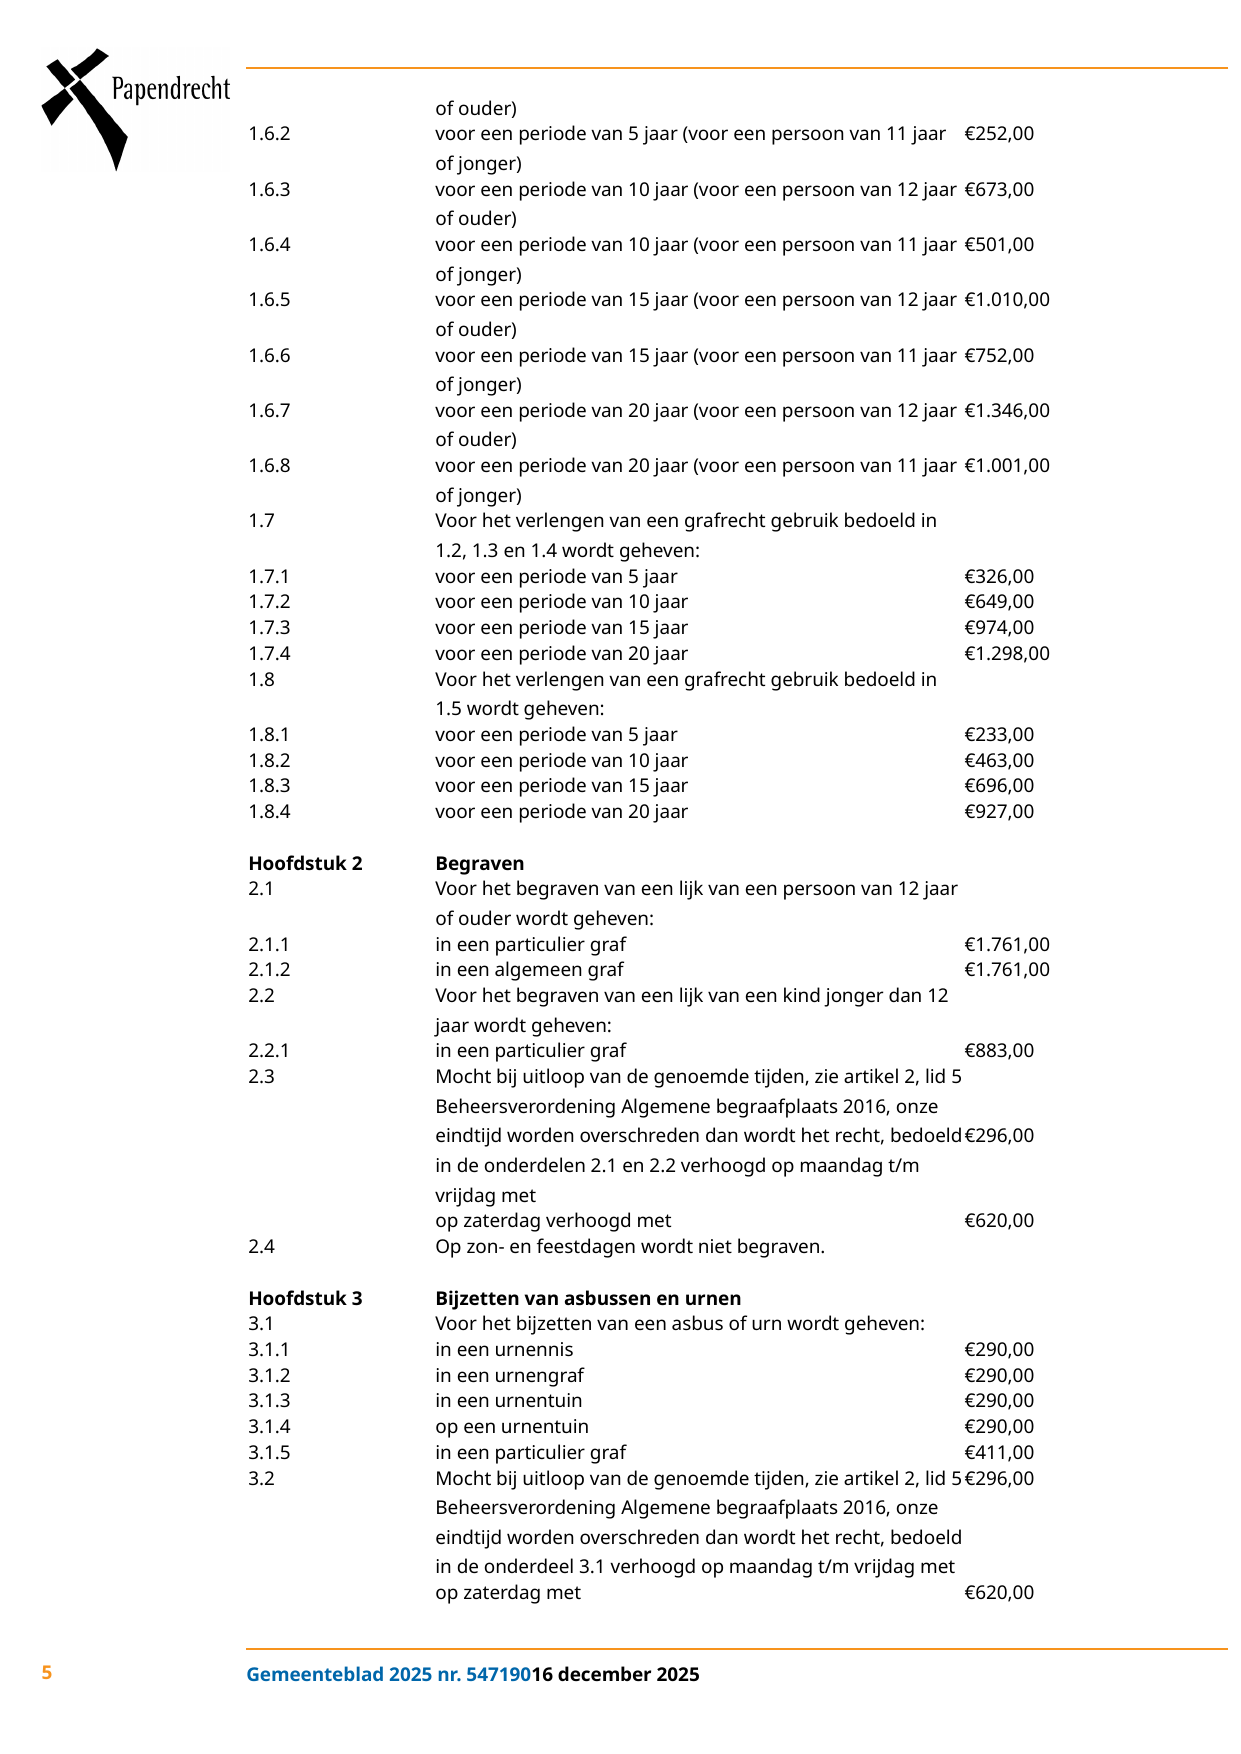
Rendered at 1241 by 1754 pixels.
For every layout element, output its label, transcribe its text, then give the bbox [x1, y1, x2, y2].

table_cell Op zon- en feestdagen wordt niet begraven. [435, 1233, 964, 1259]
table_cell [964, 983, 1152, 1038]
table_cell [964, 824, 1152, 850]
table_cell €501,00 [964, 231, 1152, 286]
table_cell Voor het begraven van een lijk van een kind jonger dan 12 jaar wordt geheven: [435, 983, 964, 1038]
table_cell [964, 1310, 1152, 1336]
table_cell €411,00 [964, 1439, 1152, 1465]
table_cell voor een periode van 20 jaar (voor een persoon van 11 jaar of jonger) [435, 453, 964, 508]
table_cell 3.2 [248, 1465, 435, 1579]
table_cell voor een periode van 10 jaar [435, 589, 964, 614]
table_cell 1.8.2 [248, 747, 435, 773]
table_cell [435, 1259, 964, 1285]
table_cell €752,00 [964, 342, 1152, 397]
table_cell 2.2 [248, 983, 435, 1038]
table_cell €1.346,00 [964, 397, 1152, 452]
table_cell [435, 824, 964, 850]
table_cell in een particulier graf [435, 931, 964, 957]
table_cell voor een periode van 20 jaar [435, 640, 964, 666]
table_cell €673,00 [964, 176, 1152, 231]
table_cell 1.6.3 [248, 176, 435, 231]
table_cell Voor het bijzetten van een asbus of urn wordt geheven: [435, 1310, 964, 1336]
table_cell €290,00 [964, 1336, 1152, 1362]
table_cell 2.1.1 [248, 931, 435, 957]
table_cell [964, 508, 1152, 563]
table_cell in een urnennis [435, 1336, 964, 1362]
table_cell €620,00 [964, 1208, 1152, 1233]
table_cell 1.8 [248, 666, 435, 721]
table_cell €290,00 [964, 1362, 1152, 1388]
table_cell €620,00 [964, 1579, 1152, 1605]
table_cell Mocht bij uitloop van de genoemde tijden, zie artikel 2, lid 5 Beheersverordening Algemene begraafplaats 2016, onze eindtijd worden overschreden dan wordt het recht, bedoeld in de onderdeel 3.1 verhoogd op maandag t/m vrijdag met [435, 1465, 964, 1579]
table_cell 1.6.4 [248, 231, 435, 286]
table_cell €296,00 [964, 1465, 1152, 1579]
table_cell €1.761,00 [964, 931, 1152, 957]
table_cell 3.1.2 [248, 1362, 435, 1388]
table_cell €296,00 [964, 1064, 1152, 1207]
table_cell €326,00 [964, 563, 1152, 589]
picture [41, 47, 231, 172]
table_cell €290,00 [964, 1388, 1152, 1413]
table_cell €974,00 [964, 615, 1152, 640]
table_cell 1.7.2 [248, 589, 435, 614]
table_cell 1.7.3 [248, 615, 435, 640]
table_cell Begraven [435, 850, 964, 876]
table_cell [964, 1285, 1152, 1310]
table_cell op een urnentuin [435, 1413, 964, 1439]
table_cell 1.6.6 [248, 342, 435, 397]
table_cell Voor het verlengen van een grafrecht gebruik bedoeld in 1.2, 1.3 en 1.4 wordt geheven: [435, 508, 964, 563]
table_cell Mocht bij uitloop van de genoemde tijden, zie artikel 2, lid 5 Beheersverordening Algemene begraafplaats 2016, onze eindtijd worden overschreden dan wordt het recht, bedoeld in de onderdelen 2.1 en 2.2 verhoogd op maandag t/m vrijdag met [435, 1064, 964, 1207]
table_cell voor een periode van 10 jaar (voor een persoon van 12 jaar of ouder) [435, 176, 964, 231]
table_cell 2.1.2 [248, 957, 435, 982]
table_cell €649,00 [964, 589, 1152, 614]
table_cell €696,00 [964, 773, 1152, 798]
table_cell of ouder) [435, 95, 964, 121]
table_cell in een particulier graf [435, 1038, 964, 1063]
table_cell [964, 95, 1152, 121]
table_cell voor een periode van 10 jaar [435, 747, 964, 773]
table_cell 3.1.4 [248, 1413, 435, 1439]
table_cell in een particulier graf [435, 1439, 964, 1465]
table_cell Voor het verlengen van een grafrecht gebruik bedoeld in 1.5 wordt geheven: [435, 666, 964, 721]
table_cell 1.6.8 [248, 453, 435, 508]
table_cell 1.8.3 [248, 773, 435, 798]
table_cell 1.7.4 [248, 640, 435, 666]
table_cell [248, 1208, 435, 1233]
table_cell 2.3 [248, 1064, 435, 1207]
table_cell €463,00 [964, 747, 1152, 773]
table_cell 1.7 [248, 508, 435, 563]
table_cell 1.6.2 [248, 121, 435, 176]
table_cell Hoofdstuk 3 [248, 1285, 435, 1310]
table_cell 1.7.1 [248, 563, 435, 589]
table_cell voor een periode van 5 jaar [435, 563, 964, 589]
table_cell 3.1.3 [248, 1388, 435, 1413]
table_cell [248, 1579, 435, 1605]
table_cell voor een periode van 15 jaar (voor een persoon van 11 jaar of jonger) [435, 342, 964, 397]
table_cell voor een periode van 15 jaar [435, 615, 964, 640]
table_cell voor een periode van 5 jaar (voor een persoon van 11 jaar of jonger) [435, 121, 964, 176]
table_cell Hoofdstuk 2 [248, 850, 435, 876]
table_cell op zaterdag met [435, 1579, 964, 1605]
table_cell €1.010,00 [964, 286, 1152, 342]
table_cell 2.4 [248, 1233, 435, 1259]
table_cell €290,00 [964, 1413, 1152, 1439]
table_cell €1.298,00 [964, 640, 1152, 666]
table_cell [964, 666, 1152, 721]
table_cell voor een periode van 15 jaar (voor een persoon van 12 jaar of ouder) [435, 286, 964, 342]
table_cell €252,00 [964, 121, 1152, 176]
table_cell [248, 95, 435, 121]
table_cell 1.6.5 [248, 286, 435, 342]
table_cell 3.1.5 [248, 1439, 435, 1465]
table_cell 3.1.1 [248, 1336, 435, 1362]
table_cell 1.6.7 [248, 397, 435, 452]
table_cell voor een periode van 20 jaar [435, 799, 964, 824]
table_cell 3.1 [248, 1310, 435, 1336]
table_cell op zaterdag verhoogd met [435, 1208, 964, 1233]
table_cell [248, 824, 435, 850]
table_cell 1.8.4 [248, 799, 435, 824]
table_cell €1.761,00 [964, 957, 1152, 982]
table_cell [964, 876, 1152, 931]
table_cell in een algemeen graf [435, 957, 964, 982]
table_cell €927,00 [964, 799, 1152, 824]
table_cell 2.2.1 [248, 1038, 435, 1063]
table_cell voor een periode van 20 jaar (voor een persoon van 12 jaar of ouder) [435, 397, 964, 452]
table_cell €883,00 [964, 1038, 1152, 1063]
table_cell 2.1 [248, 876, 435, 931]
table_cell [248, 1259, 435, 1285]
table_cell voor een periode van 10 jaar (voor een persoon van 11 jaar of jonger) [435, 231, 964, 286]
table_cell voor een periode van 15 jaar [435, 773, 964, 798]
table_cell [964, 850, 1152, 876]
table_cell 1.8.1 [248, 721, 435, 747]
table_cell in een urnengraf [435, 1362, 964, 1388]
table_cell voor een periode van 5 jaar [435, 721, 964, 747]
table_cell [964, 1259, 1152, 1285]
table_cell €1.001,00 [964, 453, 1152, 508]
table_cell in een urnentuin [435, 1388, 964, 1413]
table_cell [964, 1233, 1152, 1259]
table_cell Voor het begraven van een lijk van een persoon van 12 jaar of ouder wordt geheven: [435, 876, 964, 931]
table_cell €233,00 [964, 721, 1152, 747]
table_cell Bijzetten van asbussen en urnen [435, 1285, 964, 1310]
